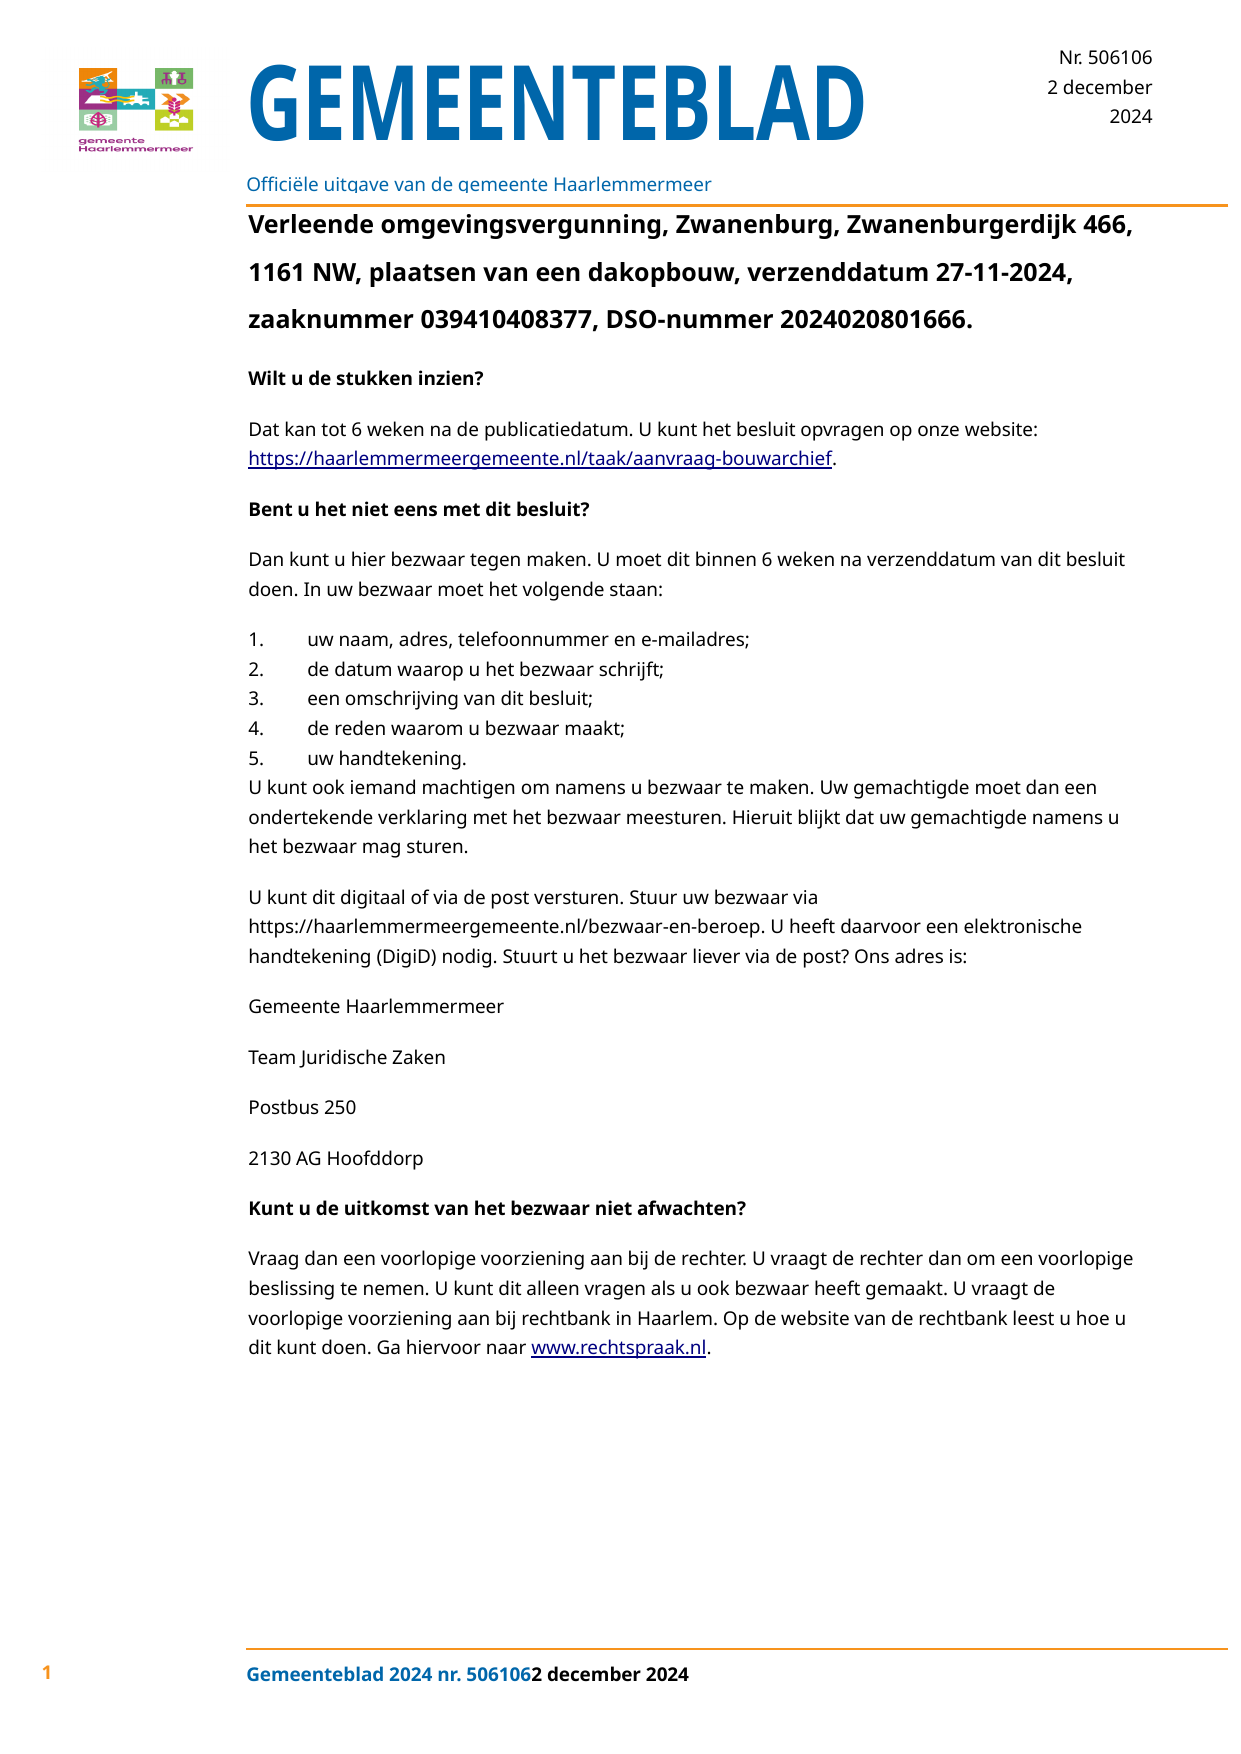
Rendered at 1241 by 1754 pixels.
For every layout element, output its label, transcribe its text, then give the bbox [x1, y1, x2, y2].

text Kunt u de uitkomst van het bezwaar niet afwachten? [248, 1195, 1152, 1221]
list de datum waarop u het bezwaar schrijft; [248, 656, 1152, 682]
text Wilt u de stukken inzien? [248, 366, 1152, 391]
text Team Juridische Zaken [248, 1044, 1152, 1069]
list uw naam, adres, telefoonnummer en e-mailadres; [248, 626, 1152, 652]
picture [41, 47, 231, 172]
text U kunt ook iemand machtigen om namens u bezwaar te maken. Uw gemachtigde moet dan een ondertekende verklaring met het bezwaar meesturen. Hieruit blijkt dat uw gemachtigde namens u het bezwaar mag sturen. [248, 774, 1152, 859]
text Verleende omgevingsvergunning, Zwanenburg, Zwanenburgerdijk 466, 1161 NW, plaatsen van een dakopbouw, verzenddatum 27-11-2024, zaaknummer 039410408377, DSO-nummer 2024020801666. [248, 207, 1152, 336]
text U kunt dit digitaal of via de post versturen. Stuur uw bezwaar via https://haarlemmermeergemeente.nl/bezwaar-en-beroep. U heeft daarvoor een elektronische handtekening (DigiD) nodig. Stuurt u het bezwaar liever via de post? Ons adres is: [248, 884, 1152, 969]
text Postbus 250 [248, 1094, 1152, 1120]
text 2130 AG Hoofddorp [248, 1145, 1152, 1170]
list een omschrijving van dit besluit; [248, 686, 1152, 711]
text Bent u het niet eens met dit besluit? [248, 496, 1152, 522]
text Dan kunt u hier bezwaar tegen maken. U moet dit binnen 6 weken na verzenddatum van dit besluit doen. In uw bezwaar moet het volgende staan: [248, 546, 1152, 602]
list de reden waarom u bezwaar maakt; [248, 715, 1152, 741]
text Dat kan tot 6 weken na de publicatiedatum. U kunt het besluit opvragen op onze website: https://haarlemmermeergemeente.nl/taak/aanvraag-bouwarchief. [248, 416, 1152, 471]
text Gemeente Haarlemmermeer [248, 993, 1152, 1019]
list uw handtekening. [248, 745, 1152, 770]
text Vraag dan een voorlopige voorziening aan bij de rechter. U vraagt de rechter dan om een voorlopige beslissing te nemen. U kunt dit alleen vragen als u ook bezwaar heeft gemaakt. U vraagt de voorlopige voorziening aan bij rechtbank in Haarlem. Op de website van de rechtbank leest u hoe u dit kunt doen. Ga hiervoor naar www.rechtspraak.nl. [248, 1246, 1152, 1360]
